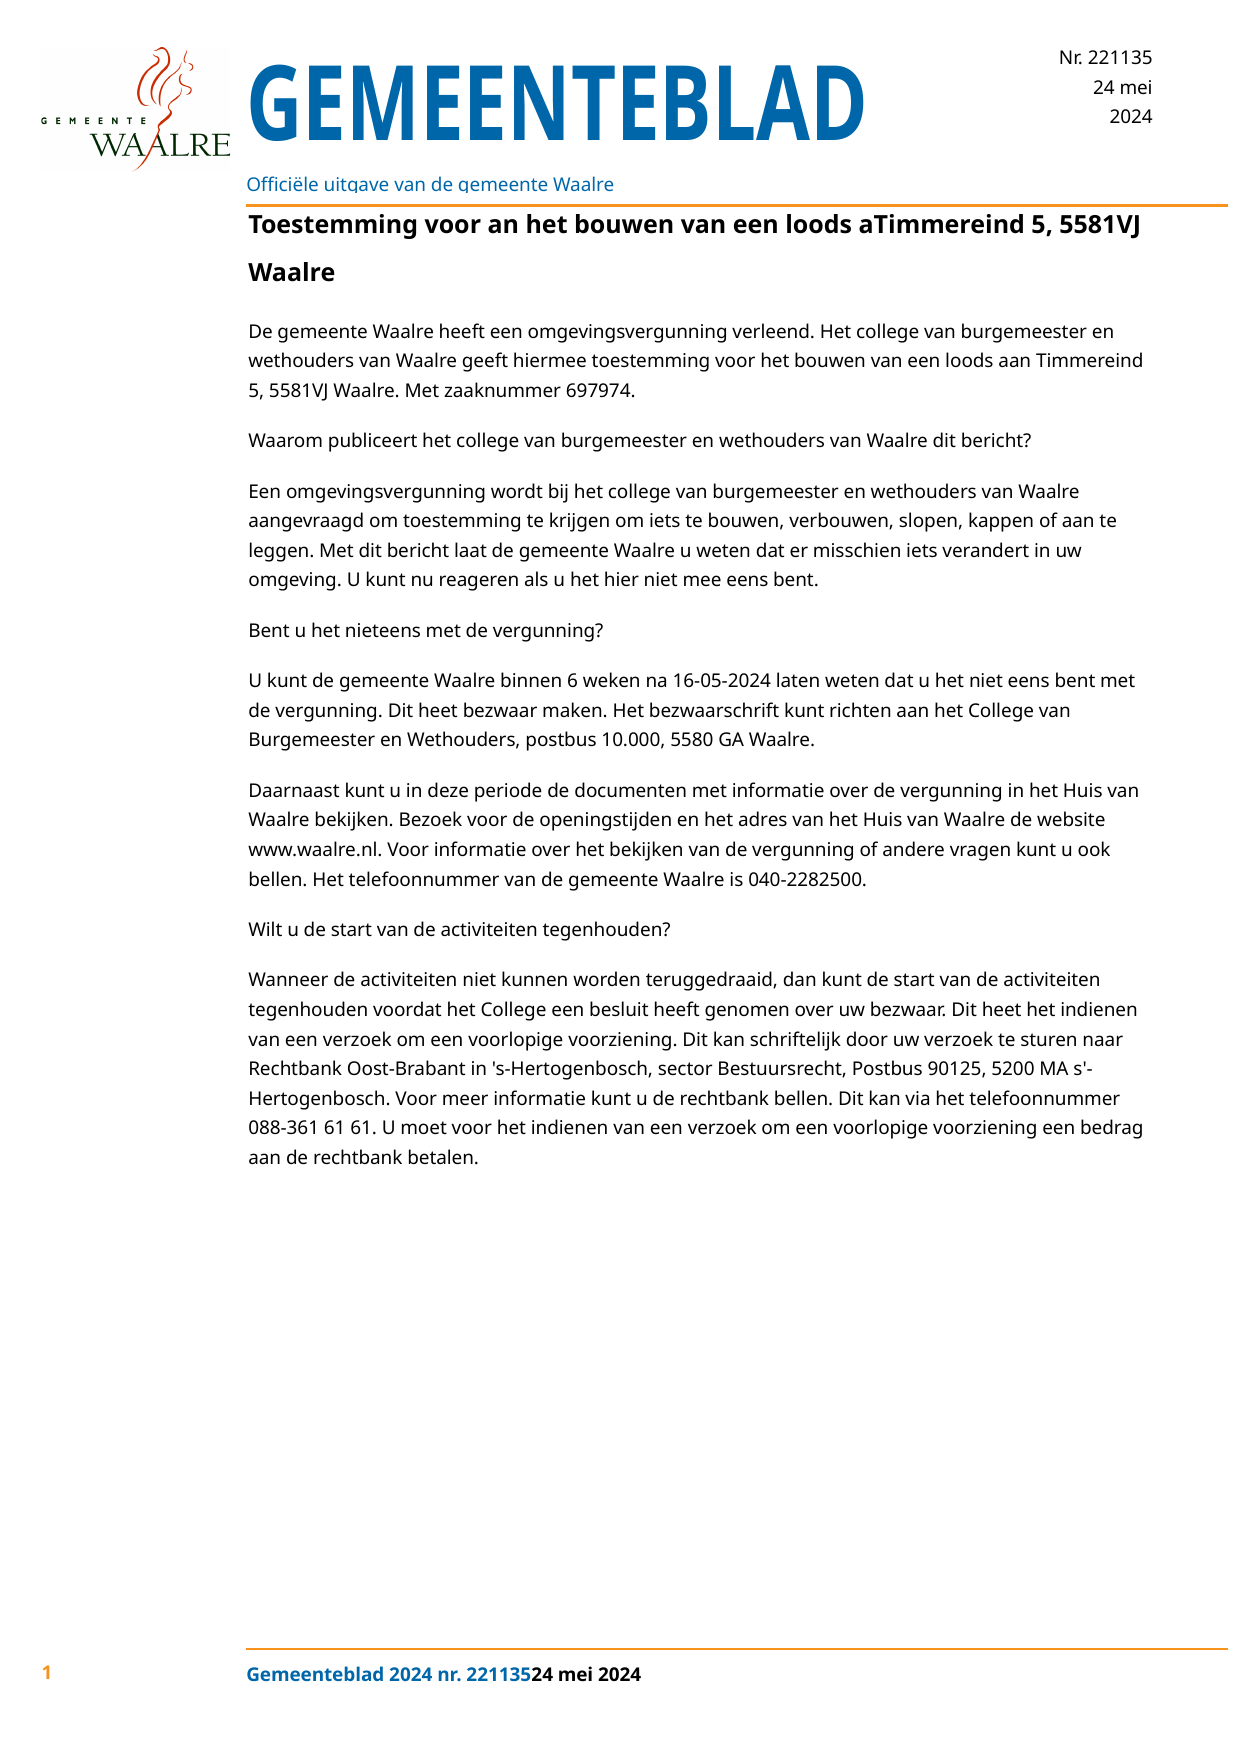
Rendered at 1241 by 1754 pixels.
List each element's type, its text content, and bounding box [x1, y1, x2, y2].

text Daarnaast kunt u in deze periode de documenten met informatie over de vergunning in het Huis van Waalre bekijken. Bezoek voor de openingstijden en het adres van het Huis van Waalre de website www.waalre.nl. Voor informatie over het bekijken van de vergunning of andere vragen kunt u ook bellen. Het telefoonnummer van de gemeente Waalre is 040-2282500. [248, 777, 1152, 892]
text Bent u het nieteens met de vergunning? [248, 617, 1152, 643]
text Wilt u de start van de activiteiten tegenhouden? [248, 916, 1152, 942]
text De gemeente Waalre heeft een omgevingsvergunning verleend. Het college van burgemeester en wethouders van Waalre geeft hiermee toestemming voor het bouwen van een loods aan Timmereind 5, 5581VJ Waalre. Met zaaknummer 697974. [248, 318, 1152, 403]
text Een omgevingsvergunning wordt bij het college van burgemeester en wethouders van Waalre aangevraagd om toestemming te krijgen om iets te bouwen, verbouwen, slopen, kappen of aan te leggen. Met dit bericht laat de gemeente Waalre u weten dat er misschien iets verandert in uw omgeving. U kunt nu reageren als u het hier niet mee eens bent. [248, 478, 1152, 592]
text Wanneer de activiteiten niet kunnen worden teruggedraaid, dan kunt de start van de activiteiten tegenhouden voordat het College een besluit heeft genomen over uw bezwaar. Dit heet het indienen van een verzoek om een voorlopige voorziening. Dit kan schriftelijk door uw verzoek te sturen naar Rechtbank Oost-Brabant in 's-Hertogenbosch, sector Bestuursrecht, Postbus 90125, 5200 MA s'-Hertogenbosch. Voor meer informatie kunt u de rechtbank bellen. Dit kan via het telefoonnummer 088-361 61 61. U moet voor het indienen van een verzoek om een voorlopige voorziening een bedrag aan de rechtbank betalen. [248, 967, 1152, 1170]
text U kunt de gemeente Waalre binnen 6 weken na 16-05-2024 laten weten dat u het niet eens bent met de vergunning. Dit heet bezwaar maken. Het bezwaarschrift kunt richten aan het College van Burgemeester en Wethouders, postbus 10.000, 5580 GA Waalre. [248, 667, 1152, 752]
picture [41, 47, 231, 172]
text Toestemming voor an het bouwen van een loods aTimmereind 5, 5581VJ Waalre [248, 207, 1152, 288]
text Waarom publiceert het college van burgemeester en wethouders van Waalre dit bericht? [248, 427, 1152, 453]
